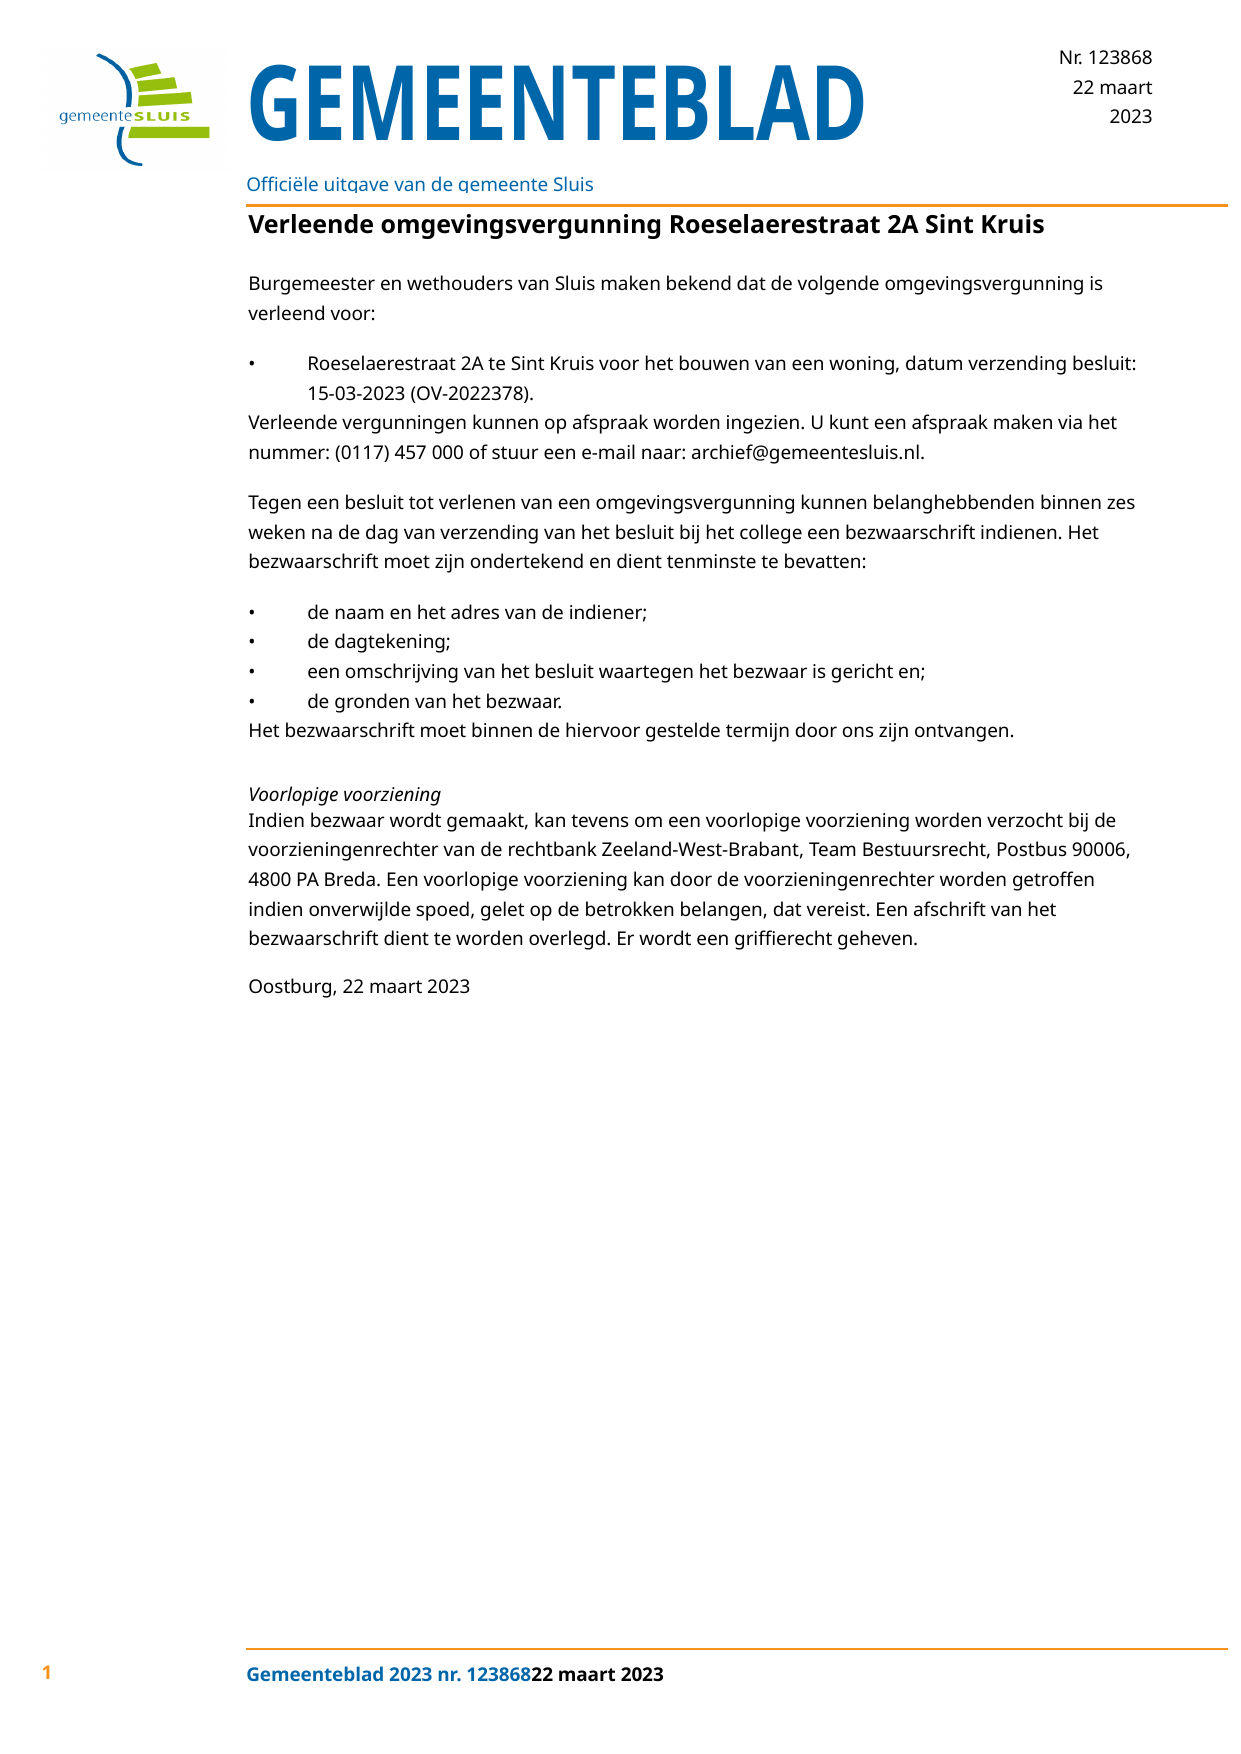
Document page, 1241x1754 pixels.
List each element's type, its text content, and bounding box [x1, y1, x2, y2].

text Het bezwaarschrift moet binnen de hiervoor gestelde termijn door ons zijn ontvangen. [248, 717, 1152, 743]
list een omschrijving van het besluit waartegen het bezwaar is gericht en; [248, 658, 1152, 684]
picture [41, 47, 231, 172]
list Roeselaerestraat 2A te Sint Kruis voor het bouwen van een woning, datum verzending besluit: 15-03-2023 (OV-2022378). [248, 350, 1152, 406]
text Oostburg, 22 maart 2023 [248, 973, 1152, 999]
list de dagtekening; [248, 629, 1152, 654]
text Indien bezwaar wordt gemaakt, kan tevens om een voorlopige voorziening worden verzocht bij de voorzieningenrechter van de rechtbank Zeeland-West-Brabant, Team Bestuursrecht, Postbus 90006, 4800 PA Breda. Een voorlopige voorziening kan door de voorzieningenrechter worden getroffen indien onverwijlde spoed, gelet op de betrokken belangen, dat vereist. Een afschrift van het bezwaarschrift dient te worden overlegd. Er wordt een griffierecht geheven. [248, 807, 1152, 951]
text Burgemeester en wethouders van Sluis maken bekend dat de volgende omgevingsvergunning is verleend voor: [248, 270, 1152, 326]
list de naam en het adres van de indiener; [248, 599, 1152, 625]
list de gronden van het bezwaar. [248, 688, 1152, 713]
text Voorlopige voorziening [248, 781, 1152, 807]
text Verleende omgevingsvergunning Roeselaerestraat 2A Sint Kruis [248, 207, 1152, 241]
text Verleende vergunningen kunnen op afspraak worden ingezien. U kunt een afspraak maken via het nummer: (0117) 457 000 of stuur een e-mail naar: archief@gemeentesluis.nl. [248, 409, 1152, 465]
text Tegen een besluit tot verlenen van een omgevingsvergunning kunnen belanghebbenden binnen zes weken na de dag van verzending van het besluit bij het college een bezwaarschrift indienen. Het bezwaarschrift moet zijn ondertekend en dient tenminste te bevatten: [248, 489, 1152, 574]
